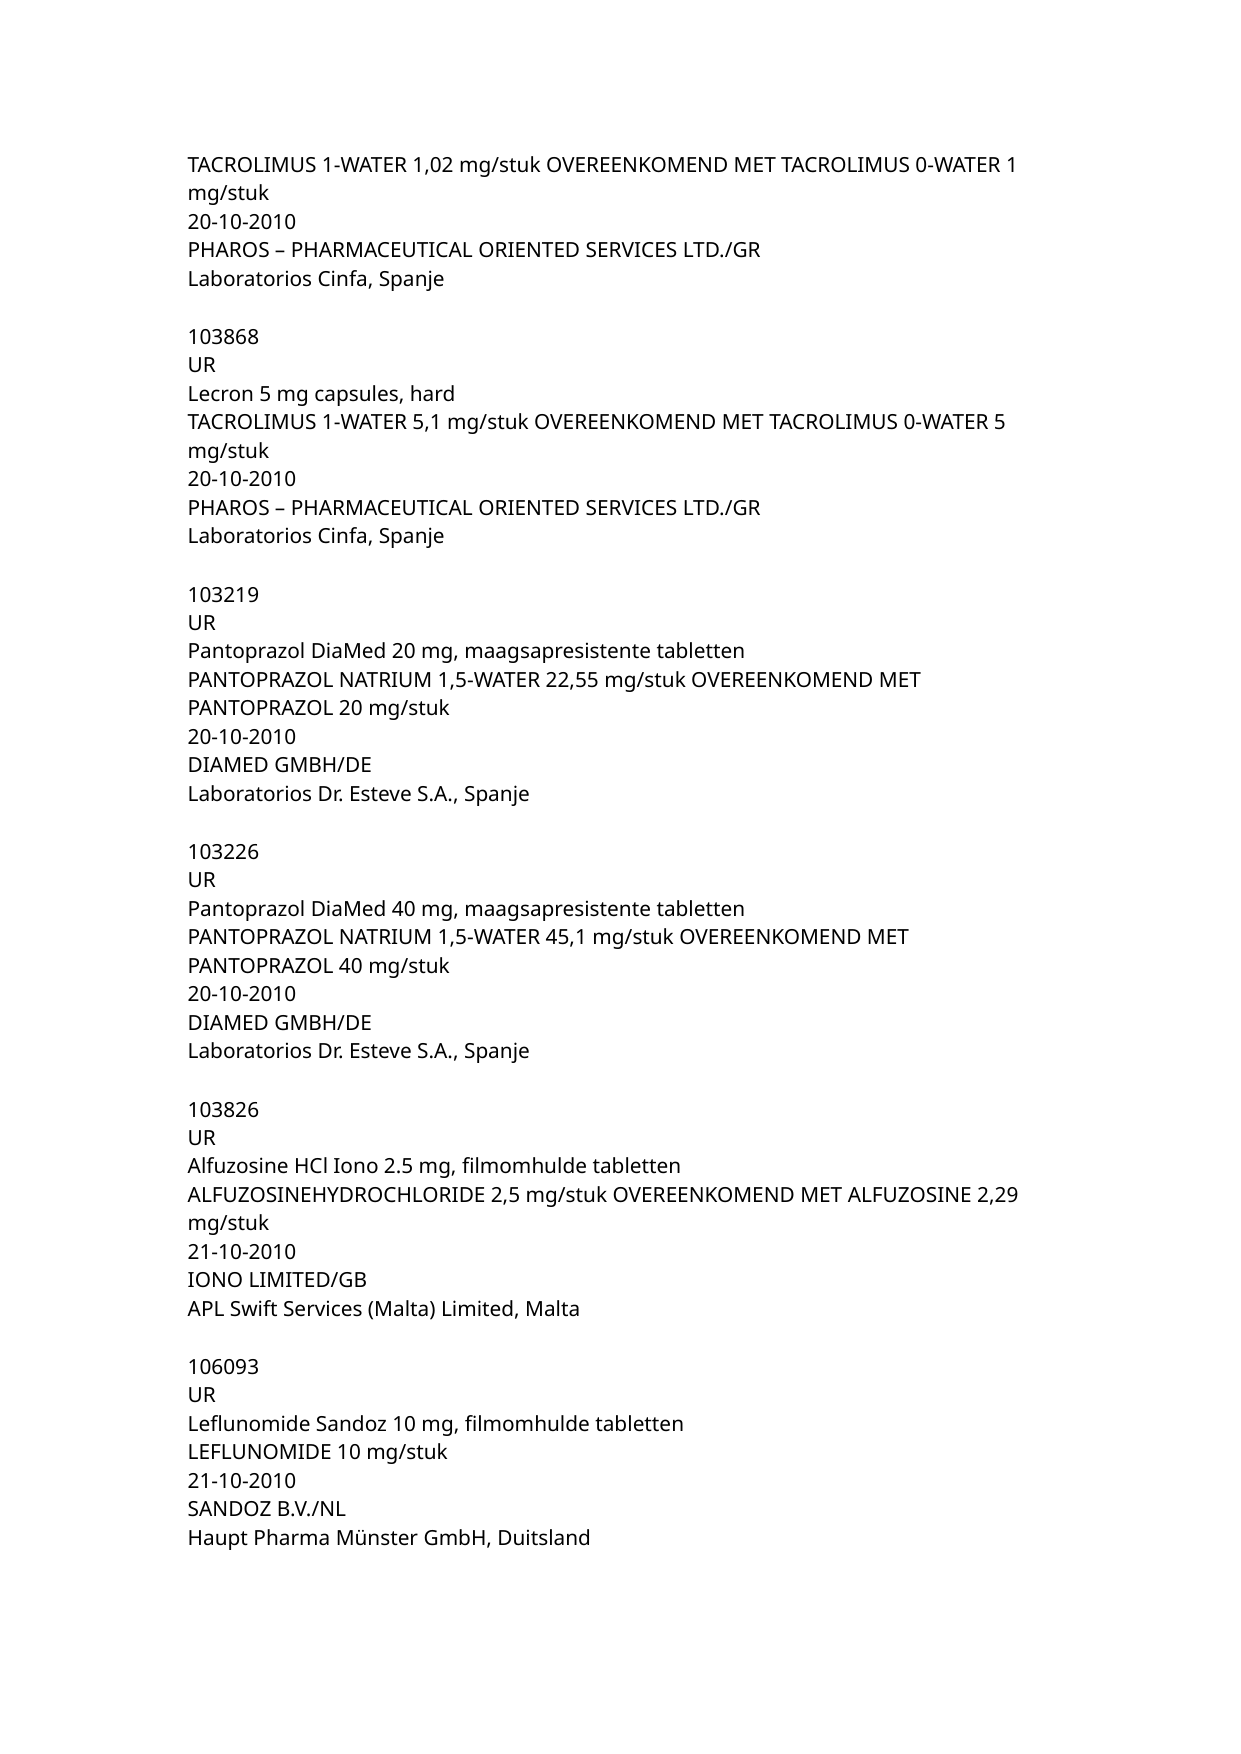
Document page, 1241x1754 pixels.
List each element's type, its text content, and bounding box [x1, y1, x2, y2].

text SANDOZ B.V./NL [187, 1494, 1053, 1523]
text 21-10-2010 [187, 1237, 1053, 1265]
text TACROLIMUS 1-WATER 1,02 mg/stuk OVEREENKOMEND MET TACROLIMUS 0-WATER 1 mg/stuk [187, 150, 1053, 207]
text ALFUZOSINEHYDROCHLORIDE 2,5 mg/stuk OVEREENKOMEND MET ALFUZOSINE 2,29 mg/stuk [187, 1180, 1053, 1237]
text UR [187, 1123, 1053, 1152]
text 103219 [187, 580, 1053, 608]
text 20-10-2010 [187, 464, 1053, 493]
text UR [187, 1381, 1053, 1409]
text Leflunomide Sandoz 10 mg, filmomhulde tabletten [187, 1409, 1053, 1437]
text 103868 [187, 322, 1053, 351]
text UR [187, 351, 1053, 379]
text PHAROS – PHARMACEUTICAL ORIENTED SERVICES LTD./GR [187, 235, 1053, 264]
text 20-10-2010 [187, 722, 1053, 750]
text 106093 [187, 1352, 1053, 1381]
text 20-10-2010 [187, 979, 1053, 1008]
text PANTOPRAZOL NATRIUM 1,5-WATER 45,1 mg/stuk OVEREENKOMEND MET PANTOPRAZOL 40 mg/stuk [187, 922, 1053, 979]
text LEFLUNOMIDE 10 mg/stuk [187, 1437, 1053, 1466]
text PHAROS – PHARMACEUTICAL ORIENTED SERVICES LTD./GR [187, 493, 1053, 521]
text DIAMED GMBH/DE [187, 1008, 1053, 1036]
text Pantoprazol DiaMed 20 mg, maagsapresistente tabletten [187, 637, 1053, 665]
text Lecron 5 mg capsules, hard [187, 379, 1053, 407]
text 20-10-2010 [187, 207, 1053, 235]
text Laboratorios Cinfa, Spanje [187, 264, 1053, 292]
text Haupt Pharma Münster GmbH, Duitsland [187, 1523, 1053, 1551]
text 103826 [187, 1095, 1053, 1123]
text DIAMED GMBH/DE [187, 750, 1053, 779]
text APL Swift Services (Malta) Limited, Malta [187, 1294, 1053, 1322]
text Laboratorios Dr. Esteve S.A., Spanje [187, 1036, 1053, 1065]
text TACROLIMUS 1-WATER 5,1 mg/stuk OVEREENKOMEND MET TACROLIMUS 0-WATER 5 mg/stuk [187, 407, 1053, 464]
text Alfuzosine HCl Iono 2.5 mg, filmomhulde tabletten [187, 1152, 1053, 1180]
text IONO LIMITED/GB [187, 1265, 1053, 1294]
text Laboratorios Cinfa, Spanje [187, 521, 1053, 550]
text Pantoprazol DiaMed 40 mg, maagsapresistente tabletten [187, 894, 1053, 922]
text PANTOPRAZOL NATRIUM 1,5-WATER 22,55 mg/stuk OVEREENKOMEND MET PANTOPRAZOL 20 mg/stuk [187, 665, 1053, 722]
text 103226 [187, 837, 1053, 866]
text UR [187, 608, 1053, 637]
text UR [187, 866, 1053, 894]
text Laboratorios Dr. Esteve S.A., Spanje [187, 779, 1053, 807]
text 21-10-2010 [187, 1466, 1053, 1494]
